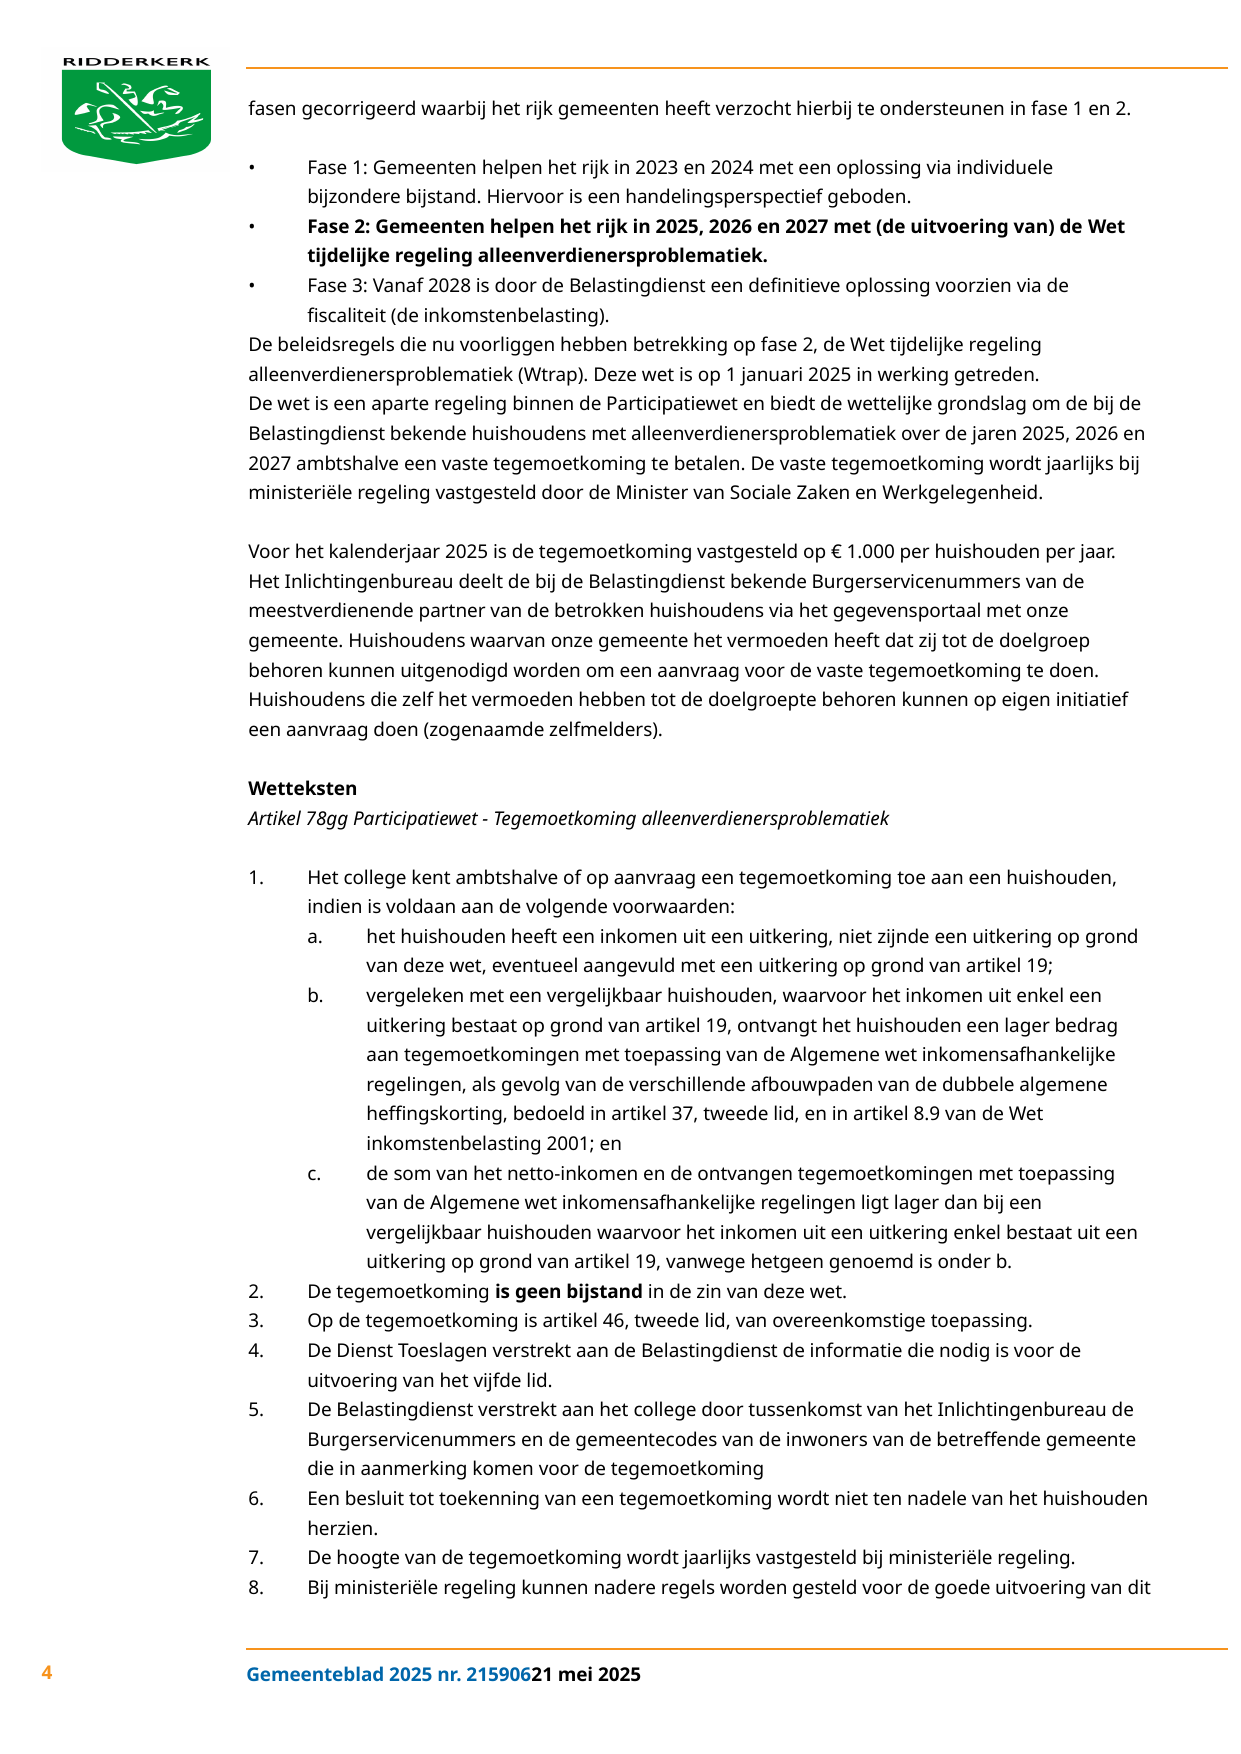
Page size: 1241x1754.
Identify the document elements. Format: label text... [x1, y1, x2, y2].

list Een besluit tot toekenning van een tegemoetkoming wordt niet ten nadele van het huishouden herzien. [248, 1485, 1152, 1541]
text Het Inlichtingenbureau deelt de bij de Belastingdienst bekende Burgerservicenummers van de meestverdienende partner van de betrokken huishoudens via het gegevensportaal met onze gemeente. Huishoudens waarvan onze gemeente het vermoeden heeft dat zij tot de doelgroep behoren kunnen uitgenodigd worden om een aanvraag voor de vaste tegemoetkoming te doen. Huishoudens die zelf het vermoeden hebben tot de doelgroepte behoren kunnen op eigen initiatief een aanvraag doen (zogenaamde zelfmelders). [248, 568, 1152, 742]
list Fase 1: Gemeenten helpen het rijk in 2023 en 2024 met een oplossing via individuele bijzondere bijstand. Hiervoor is een handelingsperspectief geboden. [248, 154, 1152, 209]
list De tegemoetkoming is geen bijstand in de zin van deze wet. [248, 1278, 1152, 1304]
list De Belastingdienst verstrekt aan het college door tussenkomst van het Inlichtingenbureau de Burgerservicenummers en de gemeentecodes van de inwoners van de betreffende gemeente die in aanmerking komen voor de tegemoetkoming [248, 1396, 1152, 1481]
text De beleidsregels die nu voorliggen hebben betrekking op fase 2, de Wet tijdelijke regeling alleenverdienersproblematiek (Wtrap). Deze wet is op 1 januari 2025 in werking getreden. [248, 331, 1152, 387]
picture [41, 47, 231, 172]
list Bij ministeriële regeling kunnen nadere regels worden gesteld voor de goede uitvoering van dit [248, 1574, 1152, 1600]
list Fase 3: Vanaf 2028 is door de Belastingdienst een definitieve oplossing voorzien via de fiscaliteit (de inkomstenbelasting). [248, 272, 1152, 328]
list het huishouden heeft een inkomen uit een uitkering, niet zijnde een uitkering op grond van deze wet, eventueel aangevuld met een uitkering op grond van artikel 19; [307, 923, 1152, 978]
list Het college kent ambtshalve of op aanvraag een tegemoetkoming toe aan een huishouden, indien is voldaan aan de volgende voorwaarden: [248, 864, 1152, 919]
list vergeleken met een vergelijkbaar huishouden, waarvoor het inkomen uit enkel een uitkering bestaat op grond van artikel 19, ontvangt het huishouden een lager bedrag aan tegemoetkomingen met toepassing van de Algemene wet inkomensafhankelijke regelingen, als gevolg van de verschillende afbouwpaden van de dubbele algemene heffingskorting, bedoeld in artikel 37, tweede lid, en in artikel 8.9 van de Wet inkomstenbelasting 2001; en [307, 982, 1152, 1156]
text Voor het kalenderjaar 2025 is de tegemoetkoming vastgesteld op € 1.000 per huishouden per jaar. [248, 538, 1152, 564]
text Wetteksten [248, 775, 1152, 801]
text fasen gecorrigeerd waarbij het rijk gemeenten heeft verzocht hierbij te ondersteunen in fase 1 en 2. [248, 95, 1152, 121]
list Op de tegemoetkoming is artikel 46, tweede lid, van overeenkomstige toepassing. [248, 1308, 1152, 1333]
list Fase 2: Gemeenten helpen het rijk in 2025, 2026 en 2027 met (de uitvoering van) de Wet tijdelijke regeling alleenverdienersproblematiek. [248, 213, 1152, 268]
text Artikel 78gg Participatiewet - Tegemoetkoming alleenverdienersproblematiek [248, 805, 1152, 831]
list De Dienst Toeslagen verstrekt aan de Belastingdienst de informatie die nodig is voor de uitvoering van het vijfde lid. [248, 1337, 1152, 1393]
text De wet is een aparte regeling binnen de Participatiewet en biedt de wettelijke grondslag om de bij de Belastingdienst bekende huishoudens met alleenverdienersproblematiek over de jaren 2025, 2026 en 2027 ambtshalve een vaste tegemoetkoming te betalen. De vaste tegemoetkoming wordt jaarlijks bij ministeriële regeling vastgesteld door de Minister van Sociale Zaken en Werkgelegenheid. [248, 391, 1152, 505]
list de som van het netto-inkomen en de ontvangen tegemoetkomingen met toepassing van de Algemene wet inkomensafhankelijke regelingen ligt lager dan bij een vergelijkbaar huishouden waarvoor het inkomen uit een uitkering enkel bestaat uit een uitkering op grond van artikel 19, vanwege hetgeen genoemd is onder b. [307, 1160, 1152, 1274]
list De hoogte van de tegemoetkoming wordt jaarlijks vastgesteld bij ministeriële regeling. [248, 1544, 1152, 1570]
